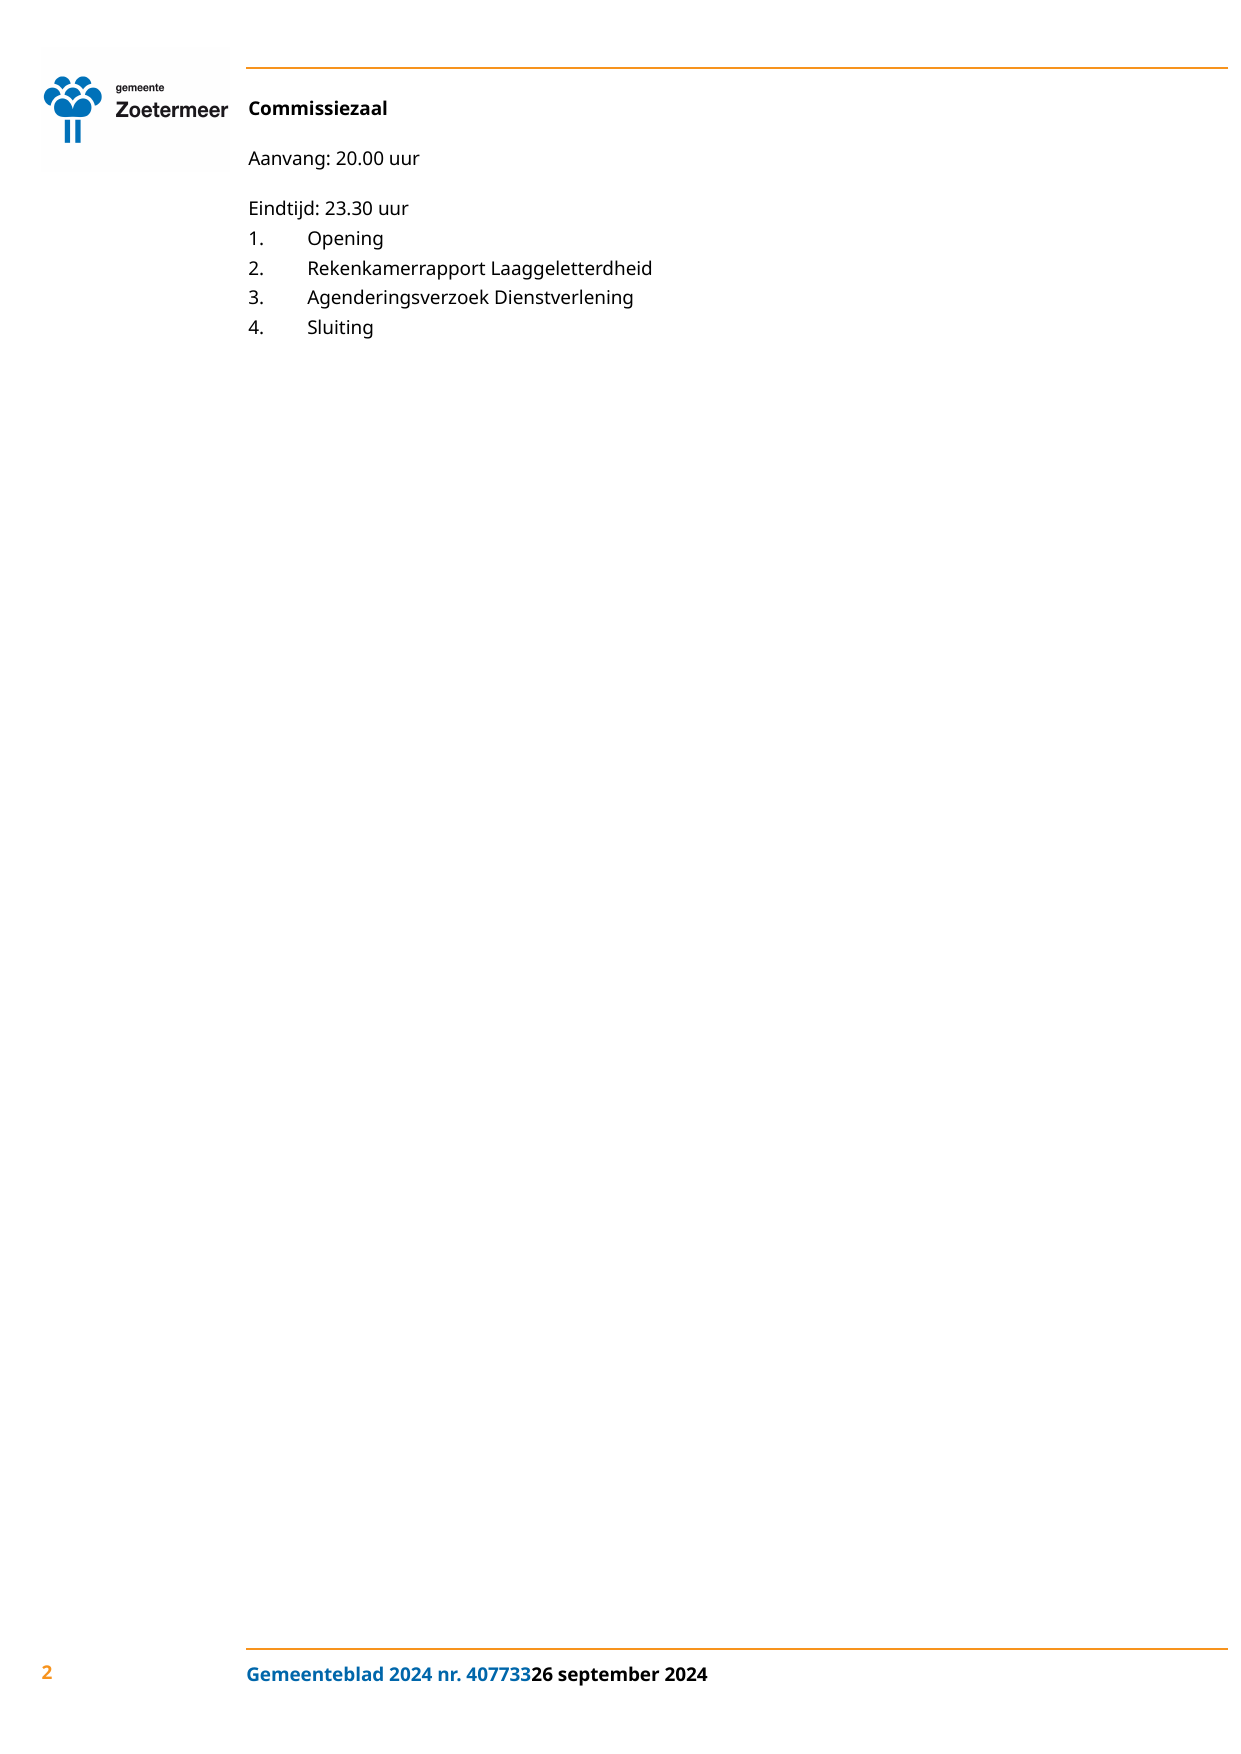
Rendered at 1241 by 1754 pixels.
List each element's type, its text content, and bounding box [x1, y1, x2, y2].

list Rekenkamerrapport Laaggeletterdheid [248, 255, 1152, 281]
list Opening [248, 225, 1152, 251]
text Aanvang: 20.00 uur [248, 145, 1152, 171]
list Agenderingsverzoek Dienstverlening [248, 284, 1152, 310]
text Eindtijd: 23.30 uur [248, 196, 1152, 221]
picture [41, 47, 231, 172]
text Commissiezaal [248, 95, 1152, 121]
list Sluiting [248, 314, 1152, 340]
